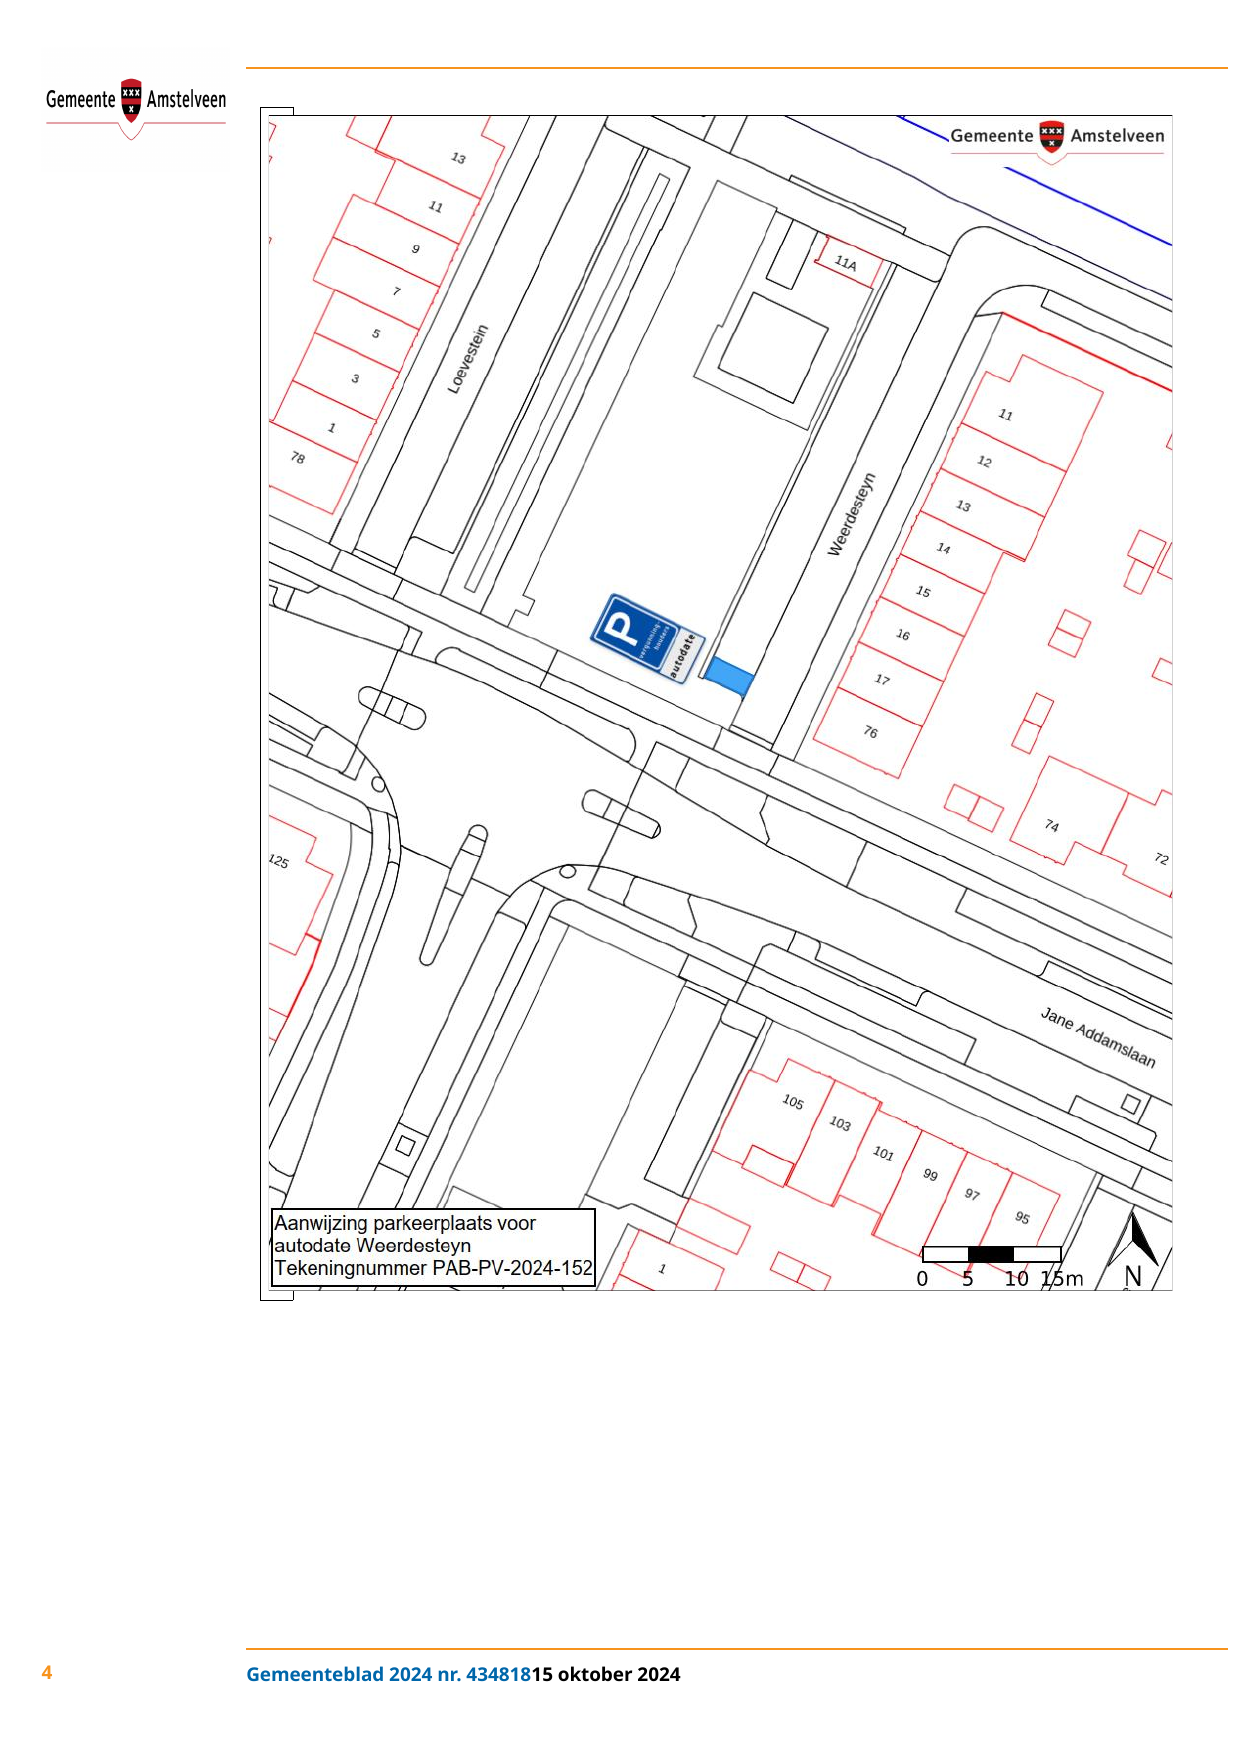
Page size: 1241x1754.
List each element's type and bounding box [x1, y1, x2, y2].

picture [268, 115, 1173, 1291]
picture [41, 47, 231, 172]
